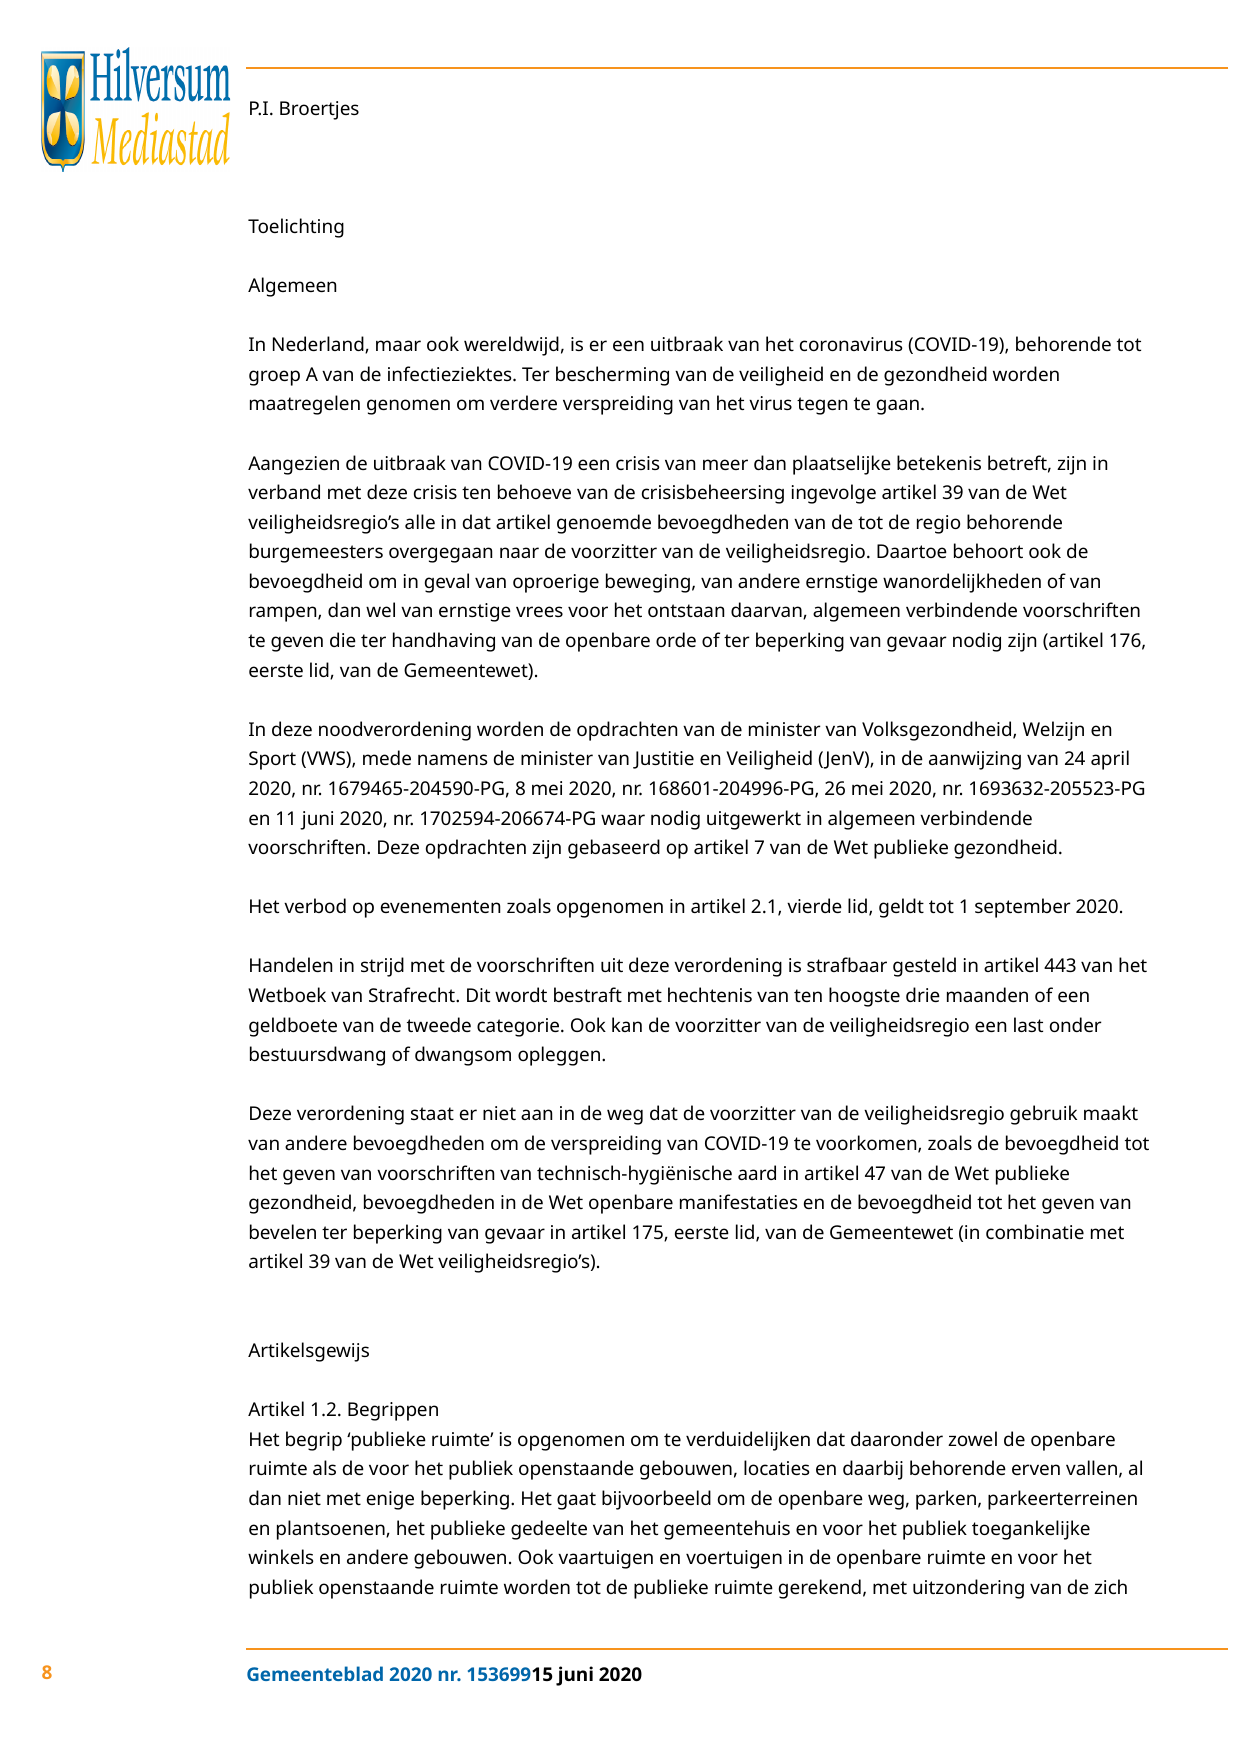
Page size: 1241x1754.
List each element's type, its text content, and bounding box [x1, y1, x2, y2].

text Handelen in strijd met de voorschriften uit deze verordening is strafbaar gesteld in artikel 443 van het Wetboek van Strafrecht. Dit wordt bestraft met hechtenis van ten hoogste drie maanden of een geldboete van de tweede categorie. Ook kan de voorzitter van de veiligheidsregio een last onder bestuursdwang of dwangsom opleggen. [248, 953, 1152, 1067]
text Toelichting [248, 213, 1152, 239]
text Aangezien de uitbraak van COVID-19 een crisis van meer dan plaatselijke betekenis betreft, zijn in verband met deze crisis ten behoeve van de crisisbeheersing ingevolge artikel 39 van de Wet veiligheidsregio’s alle in dat artikel genoemde bevoegdheden van de tot de regio behorende burgemeesters overgegaan naar de voorzitter van de veiligheidsregio. Daartoe behoort ook de bevoegdheid om in geval van oproerige beweging, van andere ernstige wanordelijkheden of van rampen, dan wel van ernstige vrees voor het ontstaan daarvan, algemeen verbindende voorschriften te geven die ter handhaving van de openbare orde of ter beperking van gevaar nodig zijn (artikel 176, eerste lid, van de Gemeentewet). [248, 450, 1152, 683]
text Het verbod op evenementen zoals opgenomen in artikel 2.1, vierde lid, geldt tot 1 september 2020. [248, 893, 1152, 919]
text Artikel 1.2. Begrippen [248, 1396, 1152, 1422]
text Artikelsgewijs [248, 1337, 1152, 1363]
text P.I. Broertjes [248, 95, 1152, 121]
text Algemeen [248, 272, 1152, 298]
text In Nederland, maar ook wereldwijd, is er een uitbraak van het coronavirus (COVID-19), behorende tot groep A van de infectieziektes. Ter bescherming van de veiligheid en de gezondheid worden maatregelen genomen om verdere verspreiding van het virus tegen te gaan. [248, 331, 1152, 416]
text Deze verordening staat er niet aan in de weg dat de voorzitter van de veiligheidsregio gebruik maakt van andere bevoegdheden om de verspreiding van COVID-19 te voorkomen, zoals de bevoegdheid tot het geven van voorschriften van technisch-hygiënische aard in artikel 47 van de Wet publieke gezondheid, bevoegdheden in de Wet openbare manifestaties en de bevoegdheid tot het geven van bevelen ter beperking van gevaar in artikel 175, eerste lid, van de Gemeentewet (in combinatie met artikel 39 van de Wet veiligheidsregio’s). [248, 1101, 1152, 1274]
text Het begrip ‘publieke ruimte’ is opgenomen om te verduidelijken dat daaronder zowel de openbare ruimte als de voor het publiek openstaande gebouwen, locaties en daarbij behorende erven vallen, al dan niet met enige beperking. Het gaat bijvoorbeeld om de openbare weg, parken, parkeerterreinen en plantsoenen, het publieke gedeelte van het gemeentehuis en voor het publiek toegankelijke winkels en andere gebouwen. Ook vaartuigen en voertuigen in de openbare ruimte en voor het publiek openstaande ruimte worden tot de publieke ruimte gerekend, met uitzondering van de zich [248, 1426, 1152, 1600]
picture [41, 47, 231, 172]
text In deze noodverordening worden de opdrachten van de minister van Volksgezondheid, Welzijn en Sport (VWS), mede namens de minister van Justitie en Veiligheid (JenV), in de aanwijzing van 24 april 2020, nr. 1679465-204590-PG, 8 mei 2020, nr. 168601-204996-PG, 26 mei 2020, nr. 1693632-205523-PG en 11 juni 2020, nr. 1702594-206674-PG waar nodig uitgewerkt in algemeen verbindende voorschriften. Deze opdrachten zijn gebaseerd op artikel 7 van de Wet publieke gezondheid. [248, 716, 1152, 860]
